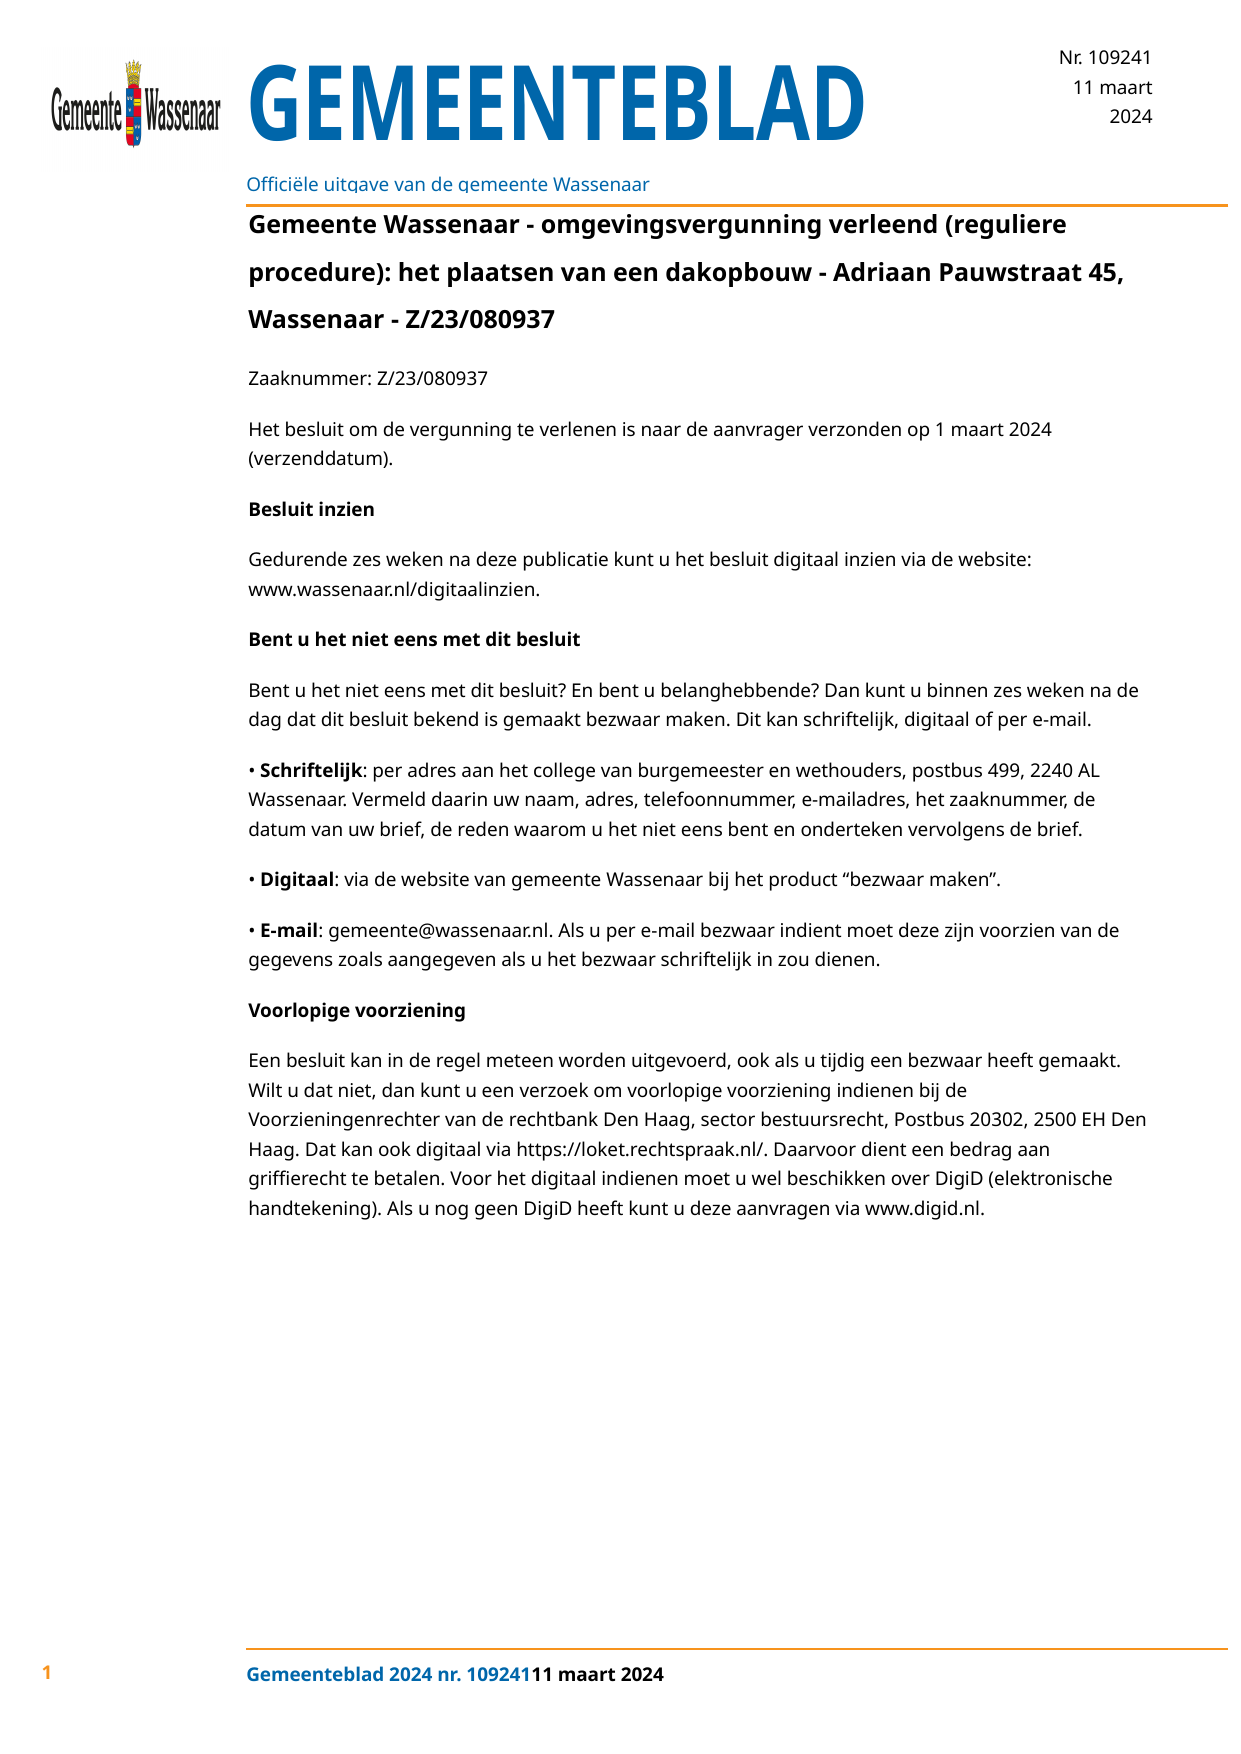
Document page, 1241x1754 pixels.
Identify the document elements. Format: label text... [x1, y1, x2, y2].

text • Schriftelijk: per adres aan het college van burgemeester en wethouders, postbus 499, 2240 AL Wassenaar. Vermeld daarin uw naam, adres, telefoonnummer, e-mailadres, het zaaknummer, de datum van uw brief, de reden waarom u het niet eens bent en onderteken vervolgens de brief. [248, 757, 1152, 842]
text Zaaknummer: Z/23/080937 [248, 366, 1152, 391]
text Het besluit om de vergunning te verlenen is naar de aanvrager verzonden op 1 maart 2024 (verzenddatum). [248, 416, 1152, 471]
text Gedurende zes weken na deze publicatie kunt u het besluit digitaal inzien via de website: www.wassenaar.nl/digitaalinzien. [248, 546, 1152, 602]
text Bent u het niet eens met dit besluit? En bent u belanghebbende? Dan kunt u binnen zes weken na de dag dat dit besluit bekend is gemaakt bezwaar maken. Dit kan schriftelijk, digitaal of per e-mail. [248, 677, 1152, 732]
text • E-mail: gemeente@wassenaar.nl. Als u per e-mail bezwaar indient moet deze zijn voorzien van de gegevens zoals aangegeven als u het bezwaar schriftelijk in zou dienen. [248, 917, 1152, 972]
picture [41, 47, 231, 172]
text Gemeente Wassenaar - omgevingsvergunning verleend (reguliere procedure): het plaatsen van een dakopbouw - Adriaan Pauwstraat 45, Wassenaar - Z/23/080937 [248, 207, 1152, 336]
text Besluit inzien [248, 496, 1152, 522]
text Een besluit kan in de regel meteen worden uitgevoerd, ook als u tijdig een bezwaar heeft gemaakt. Wilt u dat niet, dan kunt u een verzoek om voorlopige voorziening indienen bij de Voorzieningenrechter van de rechtbank Den Haag, sector bestuursrecht, Postbus 20302, 2500 EH Den Haag. Dat kan ook digitaal via https://loket.rechtspraak.nl/. Daarvoor dient een bedrag aan griffierecht te betalen. Voor het digitaal indienen moet u wel beschikken over DigiD (elektronische handtekening). Als u nog geen DigiD heeft kunt u deze aanvragen via www.digid.nl. [248, 1047, 1152, 1221]
text Voorlopige voorziening [248, 997, 1152, 1022]
text Bent u het niet eens met dit besluit [248, 626, 1152, 652]
text • Digitaal: via de website van gemeente Wassenaar bij het product “bezwaar maken”. [248, 866, 1152, 892]
